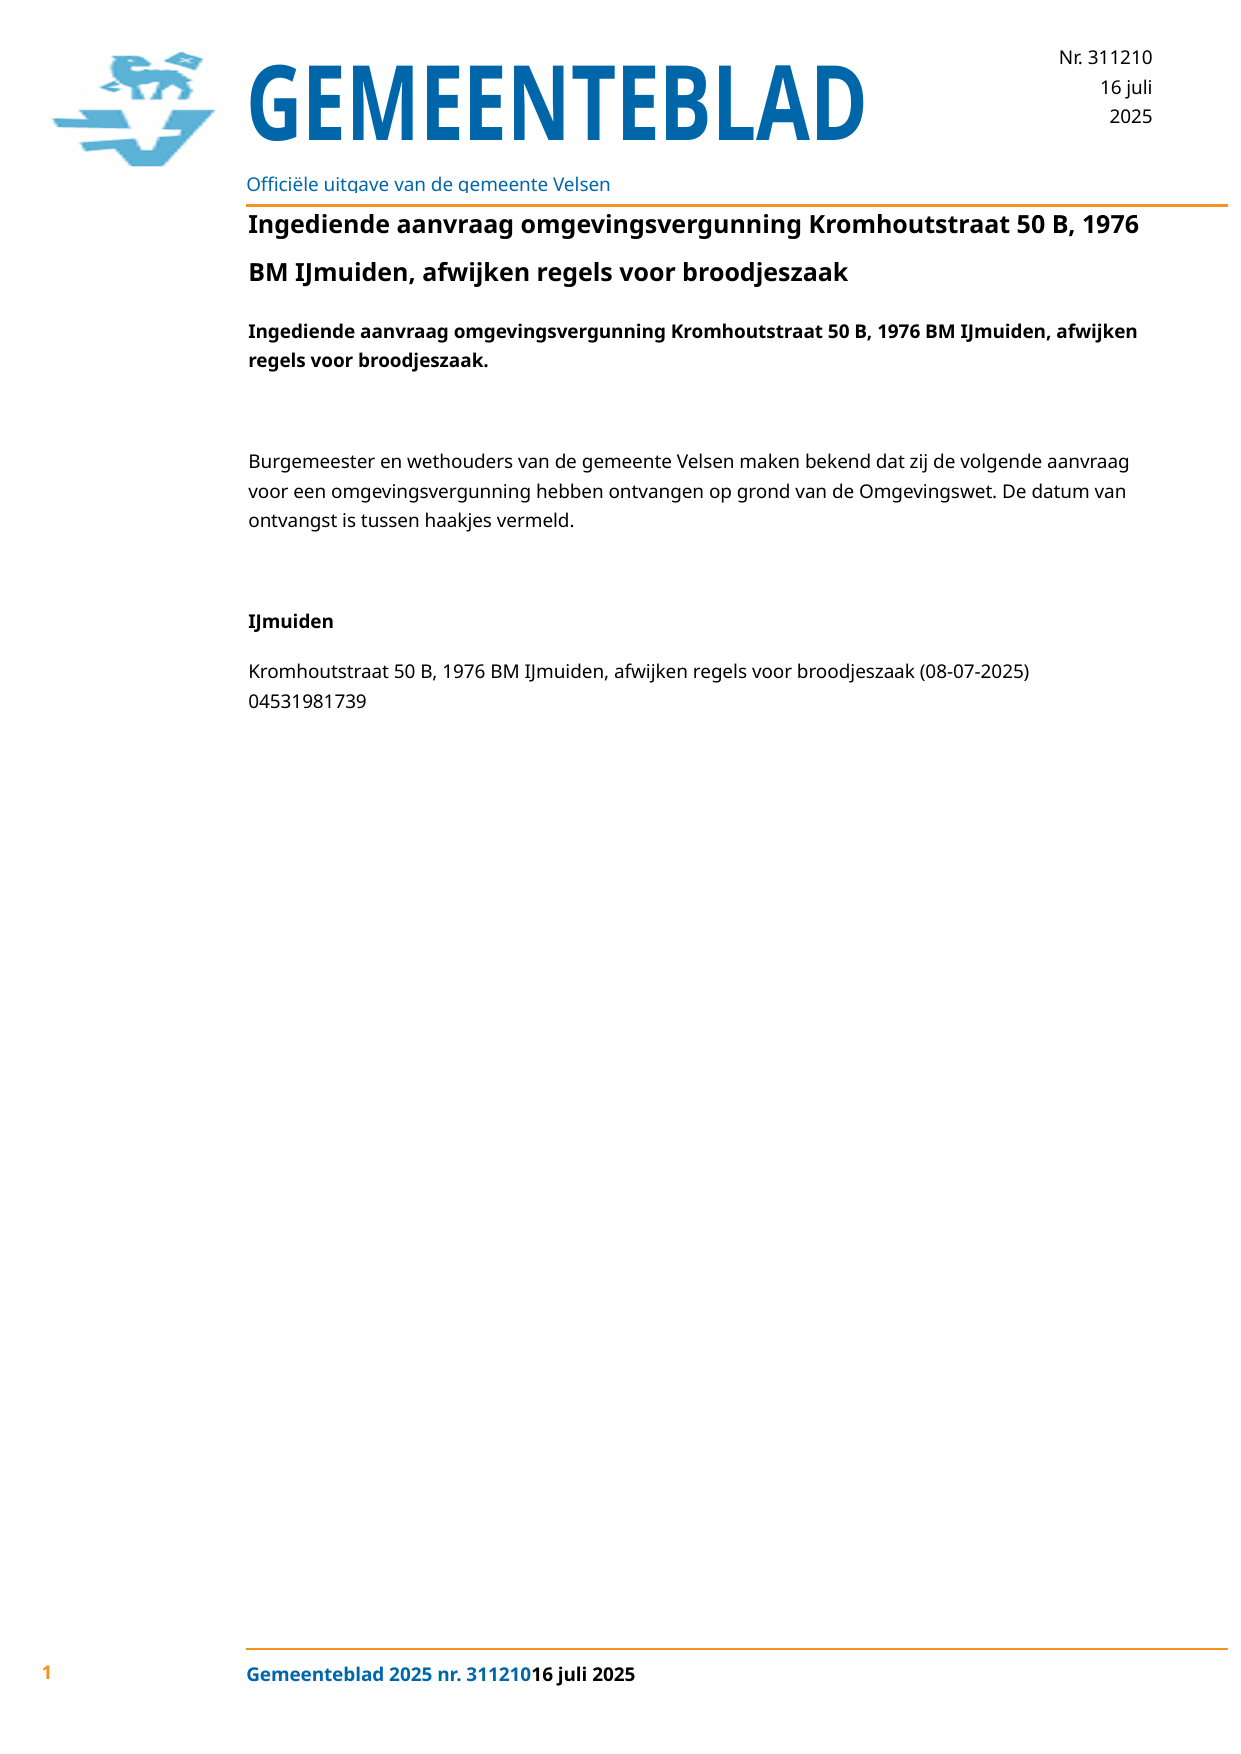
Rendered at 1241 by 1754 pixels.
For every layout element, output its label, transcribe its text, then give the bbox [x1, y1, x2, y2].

text Ingediende aanvraag omgevingsvergunning Kromhoutstraat 50 B, 1976 BM IJmuiden, afwijken regels voor broodjeszaak. [248, 318, 1152, 373]
text IJmuiden [248, 608, 1152, 634]
text Ingediende aanvraag omgevingsvergunning Kromhoutstraat 50 B, 1976 BM IJmuiden, afwijken regels voor broodjeszaak [248, 207, 1152, 288]
picture [41, 47, 231, 172]
text Kromhoutstraat 50 B, 1976 BM IJmuiden, afwijken regels voor broodjeszaak (08-07-2025) 04531981739 [248, 659, 1152, 714]
text Burgemeester en wethouders van de gemeente Velsen maken bekend dat zij de volgende aanvraag voor een omgevingsvergunning hebben ontvangen op grond van de Omgevingswet. De datum van ontvangst is tussen haakjes vermeld. [248, 448, 1152, 533]
